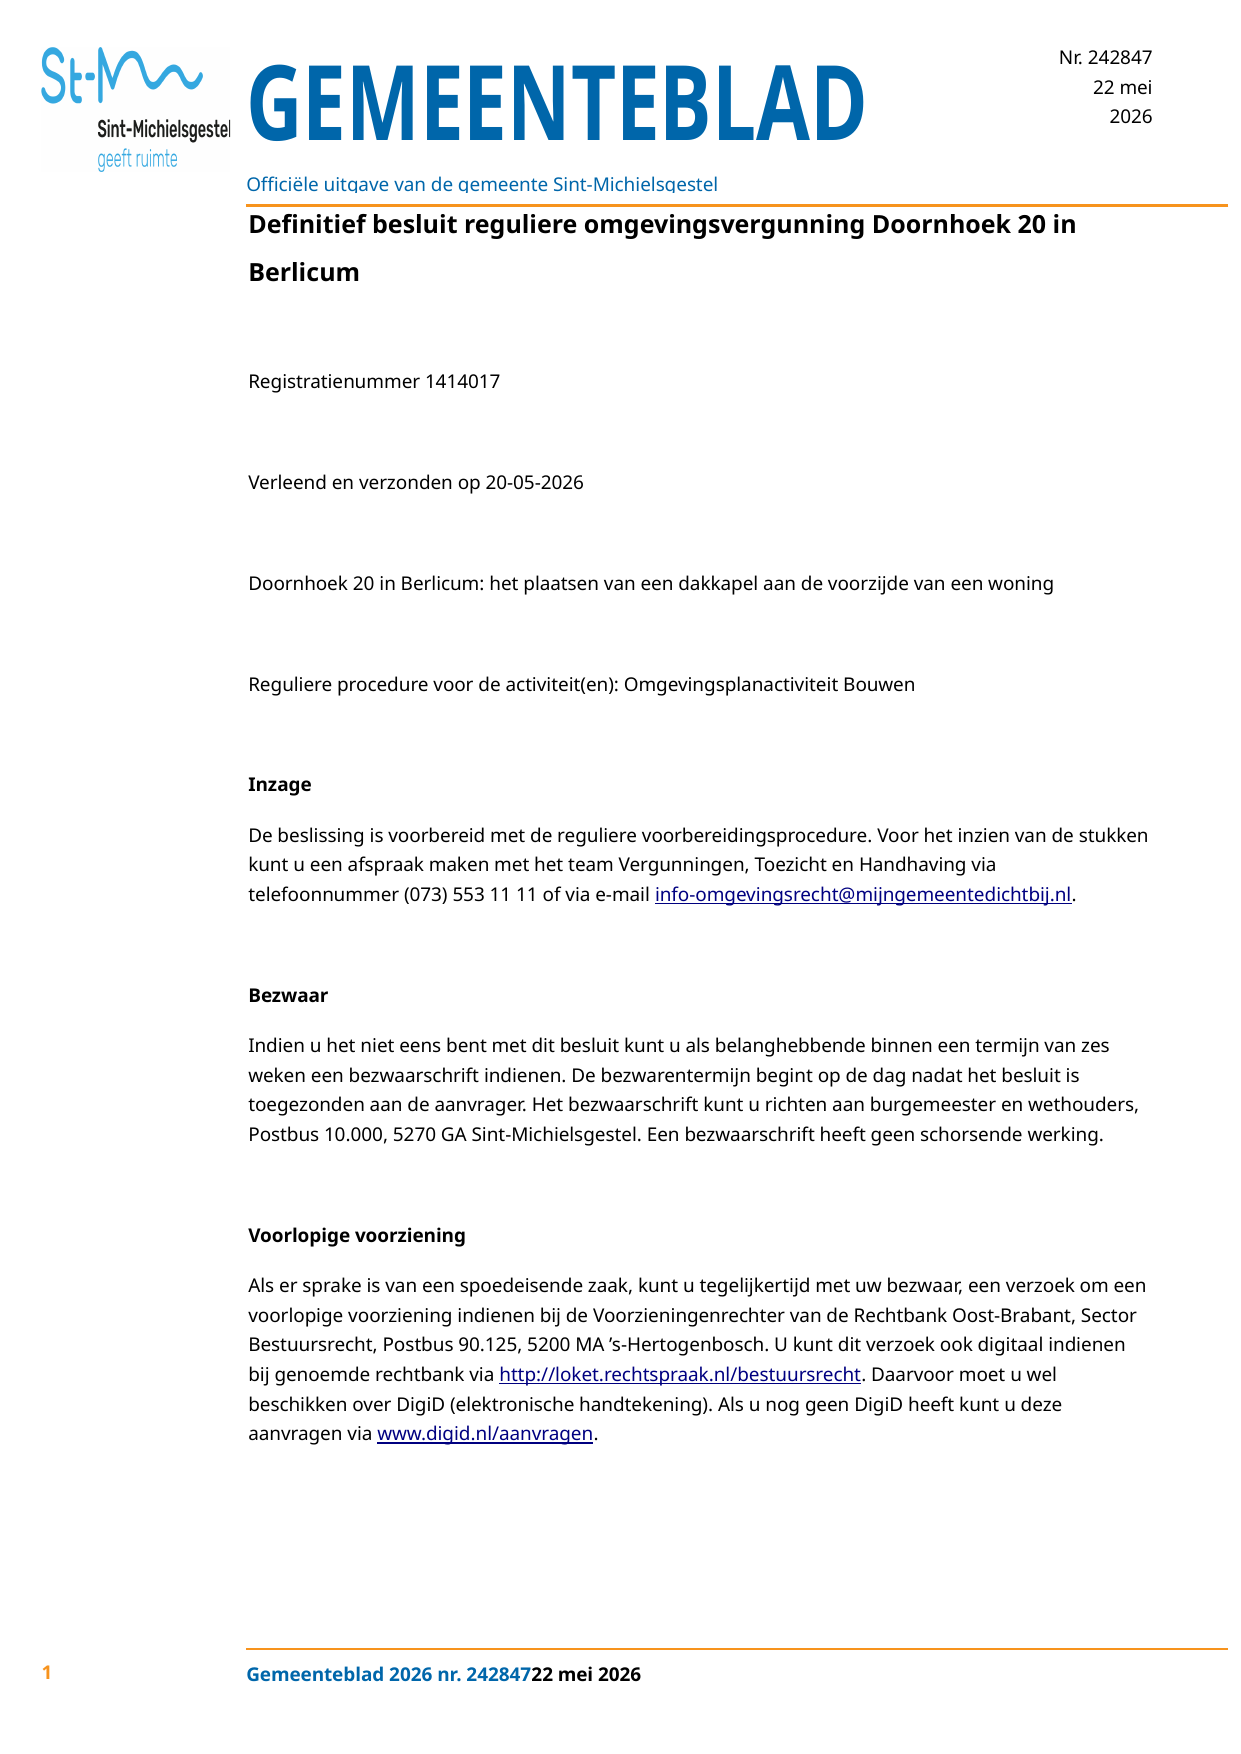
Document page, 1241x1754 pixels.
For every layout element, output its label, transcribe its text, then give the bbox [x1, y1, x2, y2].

text Inzage [248, 772, 1152, 797]
text Verleend en verzonden op 20-05-2026 [248, 469, 1152, 495]
text Definitief besluit reguliere omgevingsvergunning Doornhoek 20 in Berlicum [248, 207, 1152, 288]
text Reguliere procedure voor de activiteit(en): Omgevingsplanactiviteit Bouwen [248, 671, 1152, 697]
text Bezwaar [248, 982, 1152, 1008]
picture [41, 47, 231, 172]
text Registratienummer 1414017 [248, 368, 1152, 394]
text Doornhoek 20 in Berlicum: het plaatsen van een dakkapel aan de voorzijde van een woning [248, 570, 1152, 596]
text Voorlopige voorziening [248, 1222, 1152, 1248]
text De beslissing is voorbereid met de reguliere voorbereidingsprocedure. Voor het inzien van de stukken kunt u een afspraak maken met het team Vergunningen, Toezicht en Handhaving via telefoonnummer (073) 553 11 11 of via e-mail info-omgevingsrecht@mijngemeentedichtbij.nl. [248, 822, 1152, 907]
text Indien u het niet eens bent met dit besluit kunt u als belanghebbende binnen een termijn van zes weken een bezwaarschrift indienen. De bezwarentermijn begint op de dag nadat het besluit is toegezonden aan de aanvrager. Het bezwaarschrift kunt u richten aan burgemeester en wethouders, Postbus 10.000, 5270 GA Sint-Michielsgestel. Een bezwaarschrift heeft geen schorsende werking. [248, 1032, 1152, 1147]
text Als er sprake is van een spoedeisende zaak, kunt u tegelijkertijd met uw bezwaar, een verzoek om een voorlopige voorziening indienen bij de Voorzieningenrechter van de Rechtbank Oost-Brabant, Sector Bestuursrecht, Postbus 90.125, 5200 MA ’s-Hertogenbosch. U kunt dit verzoek ook digitaal indienen bij genoemde rechtbank via http://loket.rechtspraak.nl/bestuursrecht. Daarvoor moet u wel beschikken over DigiD (elektronische handtekening). Als u nog geen DigiD heeft kunt u deze aanvragen via www.digid.nl/aanvragen. [248, 1272, 1152, 1446]
